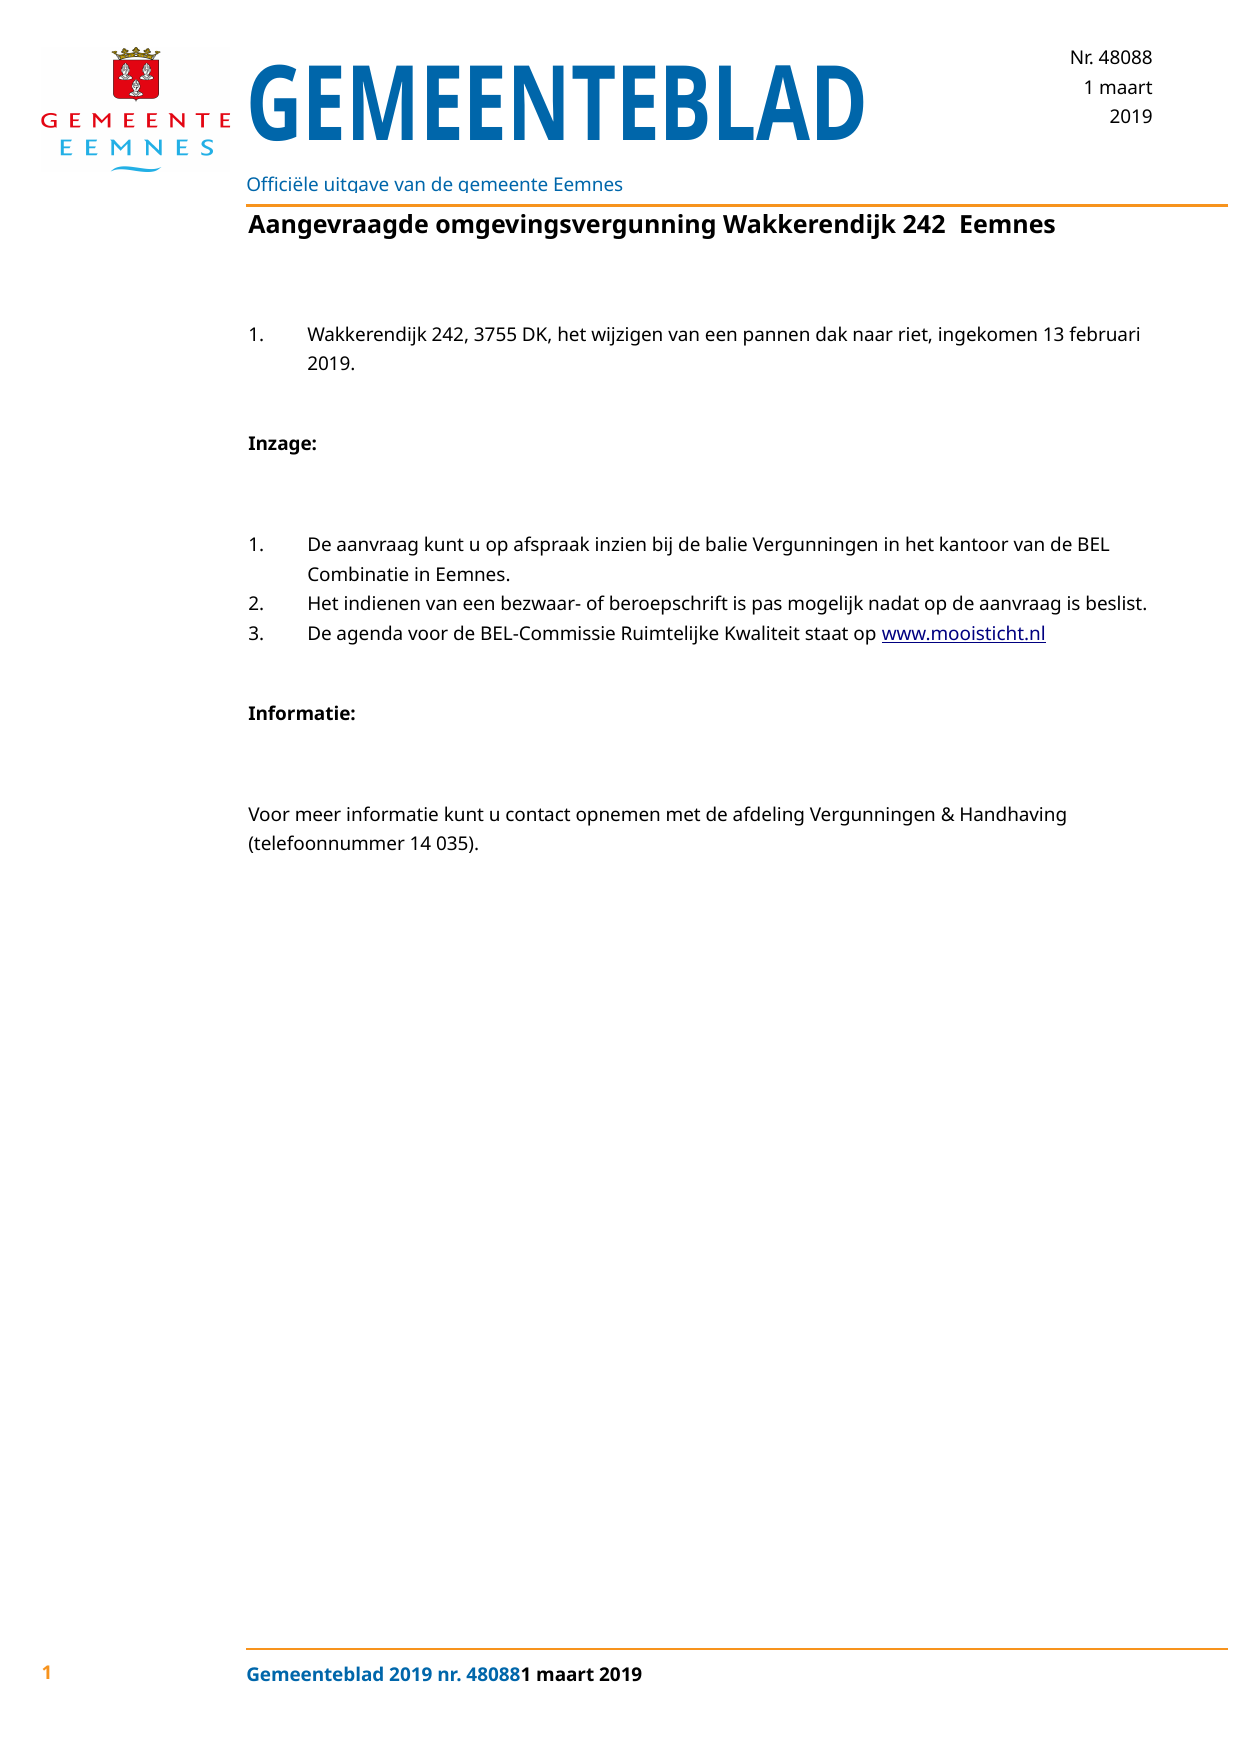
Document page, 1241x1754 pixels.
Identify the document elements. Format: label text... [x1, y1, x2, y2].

list Het indienen van een bezwaar- of beroepschrift is pas mogelijk nadat op de aanvraag is beslist. [248, 590, 1152, 616]
text Voor meer informatie kunt u contact opnemen met de afdeling Vergunningen & Handhaving (telefoonnummer 14 035). [248, 801, 1152, 856]
text Aangevraagde omgevingsvergunning Wakkerendijk 242 Eemnes [248, 207, 1152, 241]
text Informatie: [248, 700, 1152, 726]
picture [41, 47, 231, 172]
list De aanvraag kunt u op afspraak inzien bij de balie Vergunningen in het kantoor van de BEL Combinatie in Eemnes. [248, 531, 1152, 586]
text Inzage: [248, 430, 1152, 456]
list De agenda voor de BEL-Commissie Ruimtelijke Kwaliteit staat op www.mooisticht.nl [248, 620, 1152, 646]
list Wakkerendijk 242, 3755 DK, het wijzigen van een pannen dak naar riet, ingekomen 13 februari 2019. [248, 321, 1152, 376]
